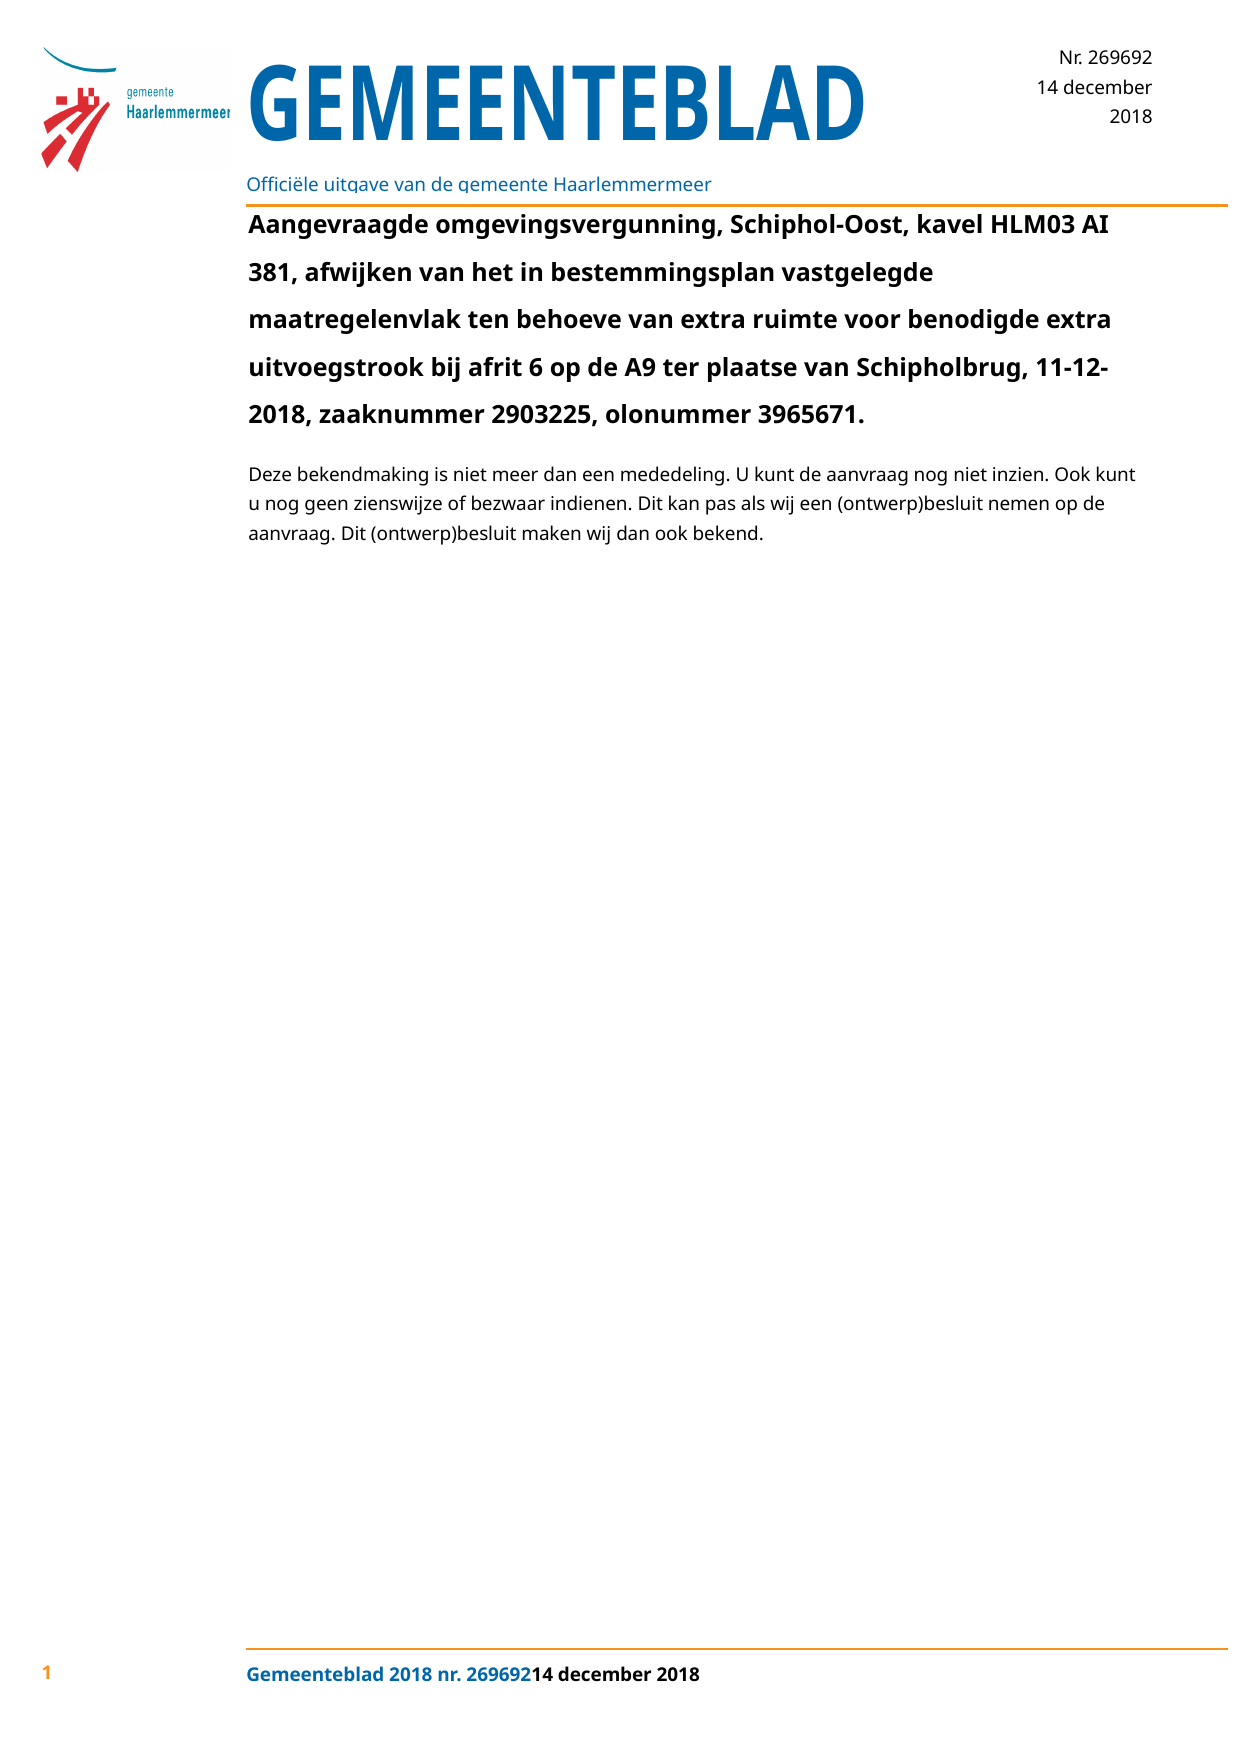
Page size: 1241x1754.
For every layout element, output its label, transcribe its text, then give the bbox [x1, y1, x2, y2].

picture [41, 47, 231, 172]
text Deze bekendmaking is niet meer dan een mededeling. U kunt de aanvraag nog niet inzien. Ook kunt u nog geen zienswijze of bezwaar indienen. Dit kan pas als wij een (ontwerp)besluit nemen op de aanvraag. Dit (ontwerp)besluit maken wij dan ook bekend. [248, 461, 1152, 546]
text Aangevraagde omgevingsvergunning, Schiphol-Oost, kavel HLM03 AI 381, afwijken van het in bestemmingsplan vastgelegde maatregelenvlak ten behoeve van extra ruimte voor benodigde extra uitvoegstrook bij afrit 6 op de A9 ter plaatse van Schipholbrug, 11-12-2018, zaaknummer 2903225, olonummer 3965671. [248, 207, 1152, 431]
